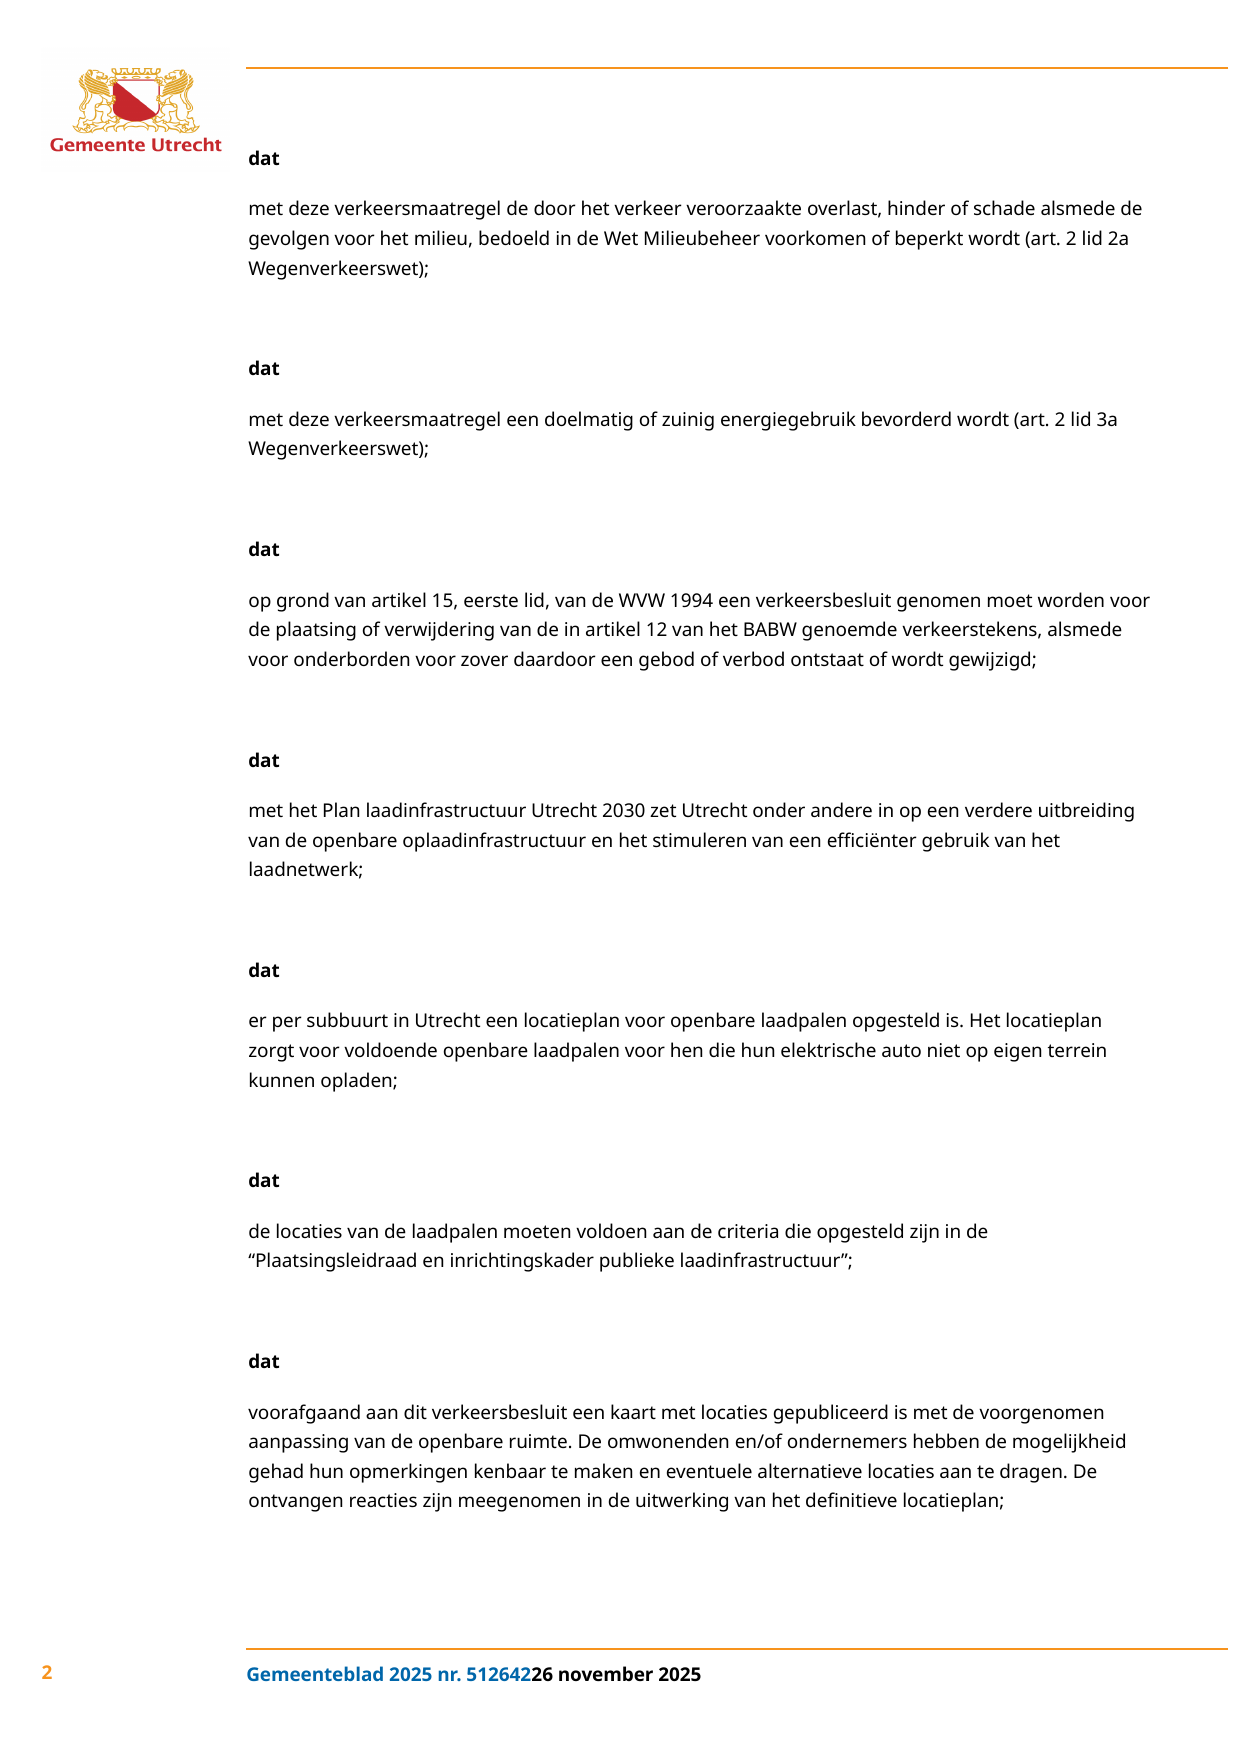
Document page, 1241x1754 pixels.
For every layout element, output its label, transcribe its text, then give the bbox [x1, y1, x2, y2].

text de locaties van de laadpalen moeten voldoen aan de criteria die opgesteld zijn in de “Plaatsingsleidraad en inrichtingskader publieke laadinfrastructuur”; [248, 1218, 1152, 1273]
text met het Plan laadinfrastructuur Utrecht 2030 zet Utrecht onder andere in op een verdere uitbreiding van de openbare oplaadinfrastructuur en het stimuleren van een efficiënter gebruik van het laadnetwerk; [248, 797, 1152, 882]
text dat [248, 747, 1152, 773]
text dat [248, 957, 1152, 983]
text er per subbuurt in Utrecht een locatieplan voor openbare laadpalen opgesteld is. Het locatieplan zorgt voor voldoende openbare laadpalen voor hen die hun elektrische auto niet op eigen terrein kunnen opladen; [248, 1008, 1152, 1093]
text met deze verkeersmaatregel een doelmatig of zuinig energiegebruik bevorderd wordt (art. 2 lid 3a Wegenverkeerswet); [248, 406, 1152, 461]
text dat [248, 1168, 1152, 1193]
text met deze verkeersmaatregel de door het verkeer veroorzaakte overlast, hinder of schade alsmede de gevolgen voor het milieu, bedoeld in de Wet Milieubeheer voorkomen of beperkt wordt (art. 2 lid 2a Wegenverkeerswet); [248, 196, 1152, 281]
text dat [248, 1348, 1152, 1374]
text dat [248, 356, 1152, 381]
text dat [248, 536, 1152, 562]
picture [41, 47, 231, 172]
text dat [248, 145, 1152, 171]
text op grond van artikel 15, eerste lid, van de WVW 1994 een verkeersbesluit genomen moet worden voor de plaatsing of verwijdering van de in artikel 12 van het BABW genoemde verkeerstekens, alsmede voor onderborden voor zover daardoor een gebod of verbod ontstaat of wordt gewijzigd; [248, 587, 1152, 672]
text voorafgaand aan dit verkeersbesluit een kaart met locaties gepubliceerd is met de voorgenomen aanpassing van de openbare ruimte. De omwonenden en/of ondernemers hebben de mogelijkheid gehad hun opmerkingen kenbaar te maken en eventuele alternatieve locaties aan te dragen. De ontvangen reacties zijn meegenomen in de uitwerking van het definitieve locatieplan; [248, 1399, 1152, 1513]
